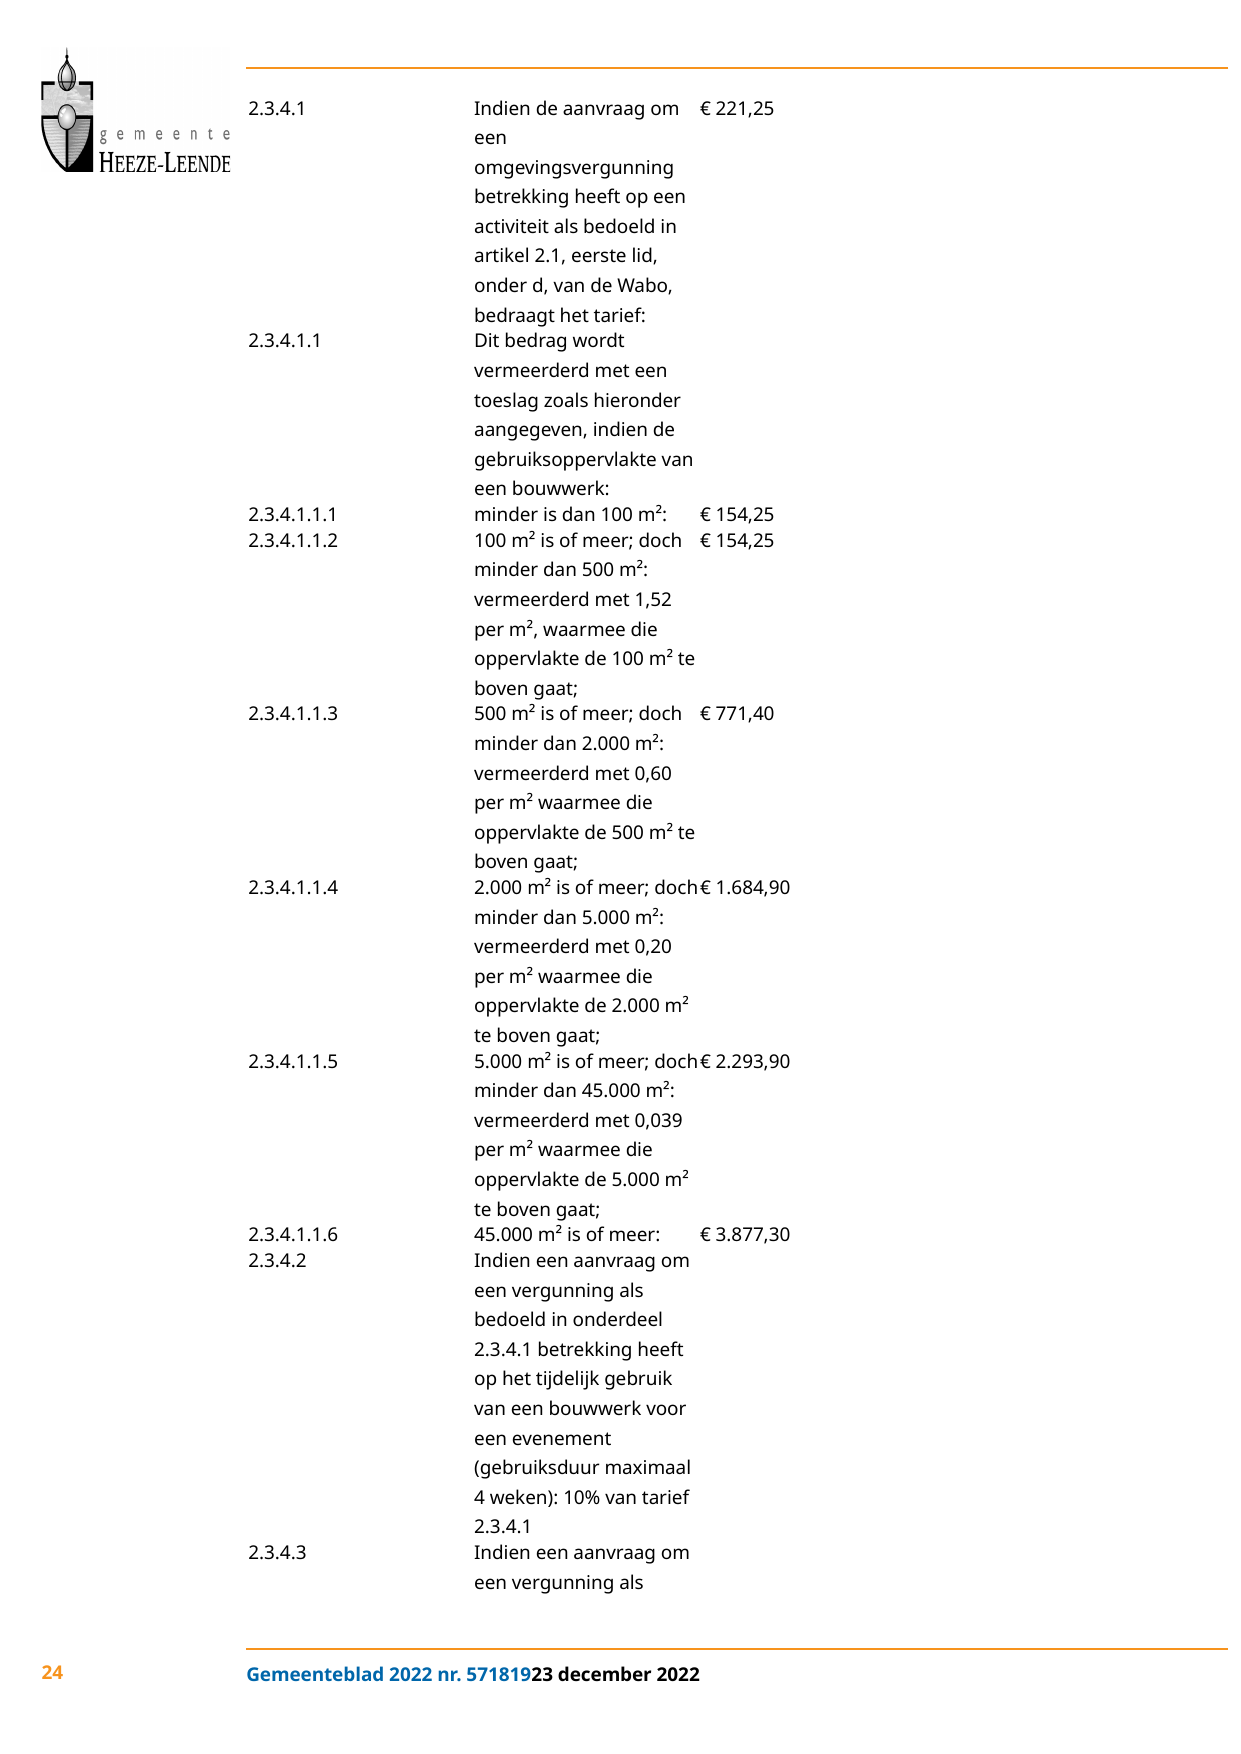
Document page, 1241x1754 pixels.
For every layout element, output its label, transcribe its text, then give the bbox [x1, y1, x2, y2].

table_cell 500 m² is of meer; doch minder dan 2.000 m²: vermeerderd met 0,60 per m² waarmee die oppervlakte de 500 m² te boven gaat; [474, 701, 700, 874]
table_cell 2.3.4.1.1.5 [248, 1048, 474, 1222]
table_cell [926, 1539, 1152, 1594]
table_cell € 771,40 [700, 701, 926, 874]
table_cell Indien de aanvraag om een omgevingsvergunning betrekking heeft op een activiteit als bedoeld in artikel 2.1, eerste lid, onder d, van de Wabo, bedraagt het tarief: [474, 95, 700, 328]
table_cell 45.000 m² is of meer: [474, 1222, 700, 1247]
table_cell 100 m² is of meer; doch minder dan 500 m²: vermeerderd met 1,52 per m², waarmee die oppervlakte de 100 m² te boven gaat; [474, 527, 700, 701]
table_cell [926, 1048, 1152, 1222]
table_cell € 1.684,90 [700, 874, 926, 1048]
table_cell 2.3.4.1.1.6 [248, 1222, 474, 1247]
table_cell Indien een aanvraag om een vergunning als bedoeld in onderdeel 2.3.4.1 betrekking heeft op het tijdelijk gebruik van een bouwwerk voor een evenement (gebruiksduur maximaal 4 weken): 10% van tarief 2.3.4.1 [474, 1247, 700, 1539]
table_cell [926, 1222, 1152, 1247]
table_cell 2.3.4.1.1.3 [248, 701, 474, 874]
table_cell 2.3.4.2 [248, 1247, 474, 1539]
table_cell [926, 328, 1152, 501]
picture [41, 47, 231, 172]
table_cell € 2.293,90 [700, 1048, 926, 1222]
table_cell € 154,25 [700, 527, 926, 701]
table_cell [700, 1247, 926, 1539]
table_cell Indien een aanvraag om een vergunning als [474, 1539, 700, 1594]
table_cell 2.3.4.3 [248, 1539, 474, 1594]
table_cell [926, 1247, 1152, 1539]
table_cell 2.3.4.1 [248, 95, 474, 328]
table_cell € 3.877,30 [700, 1222, 926, 1247]
table_cell [926, 501, 1152, 527]
table_cell [926, 874, 1152, 1048]
table_cell 2.3.4.1.1.2 [248, 527, 474, 701]
table_cell [700, 328, 926, 501]
table_cell [926, 527, 1152, 701]
table_cell 2.000 m² is of meer; doch minder dan 5.000 m²: vermeerderd met 0,20 per m² waarmee die oppervlakte de 2.000 m² te boven gaat; [474, 874, 700, 1048]
table_cell minder is dan 100 m²: [474, 501, 700, 527]
table_cell Dit bedrag wordt vermeerderd met een toeslag zoals hieronder aangegeven, indien de gebruiksoppervlakte van een bouwwerk: [474, 328, 700, 501]
table_cell [926, 701, 1152, 874]
table_cell 2.3.4.1.1.4 [248, 874, 474, 1048]
table_cell 2.3.4.1.1.1 [248, 501, 474, 527]
table_cell [926, 95, 1152, 328]
table_cell 5.000 m² is of meer; doch minder dan 45.000 m²: vermeerderd met 0,039 per m² waarmee die oppervlakte de 5.000 m² te boven gaat; [474, 1048, 700, 1222]
table_cell [700, 1539, 926, 1594]
table_cell € 154,25 [700, 501, 926, 527]
table_cell € 221,25 [700, 95, 926, 328]
table_cell 2.3.4.1.1 [248, 328, 474, 501]
